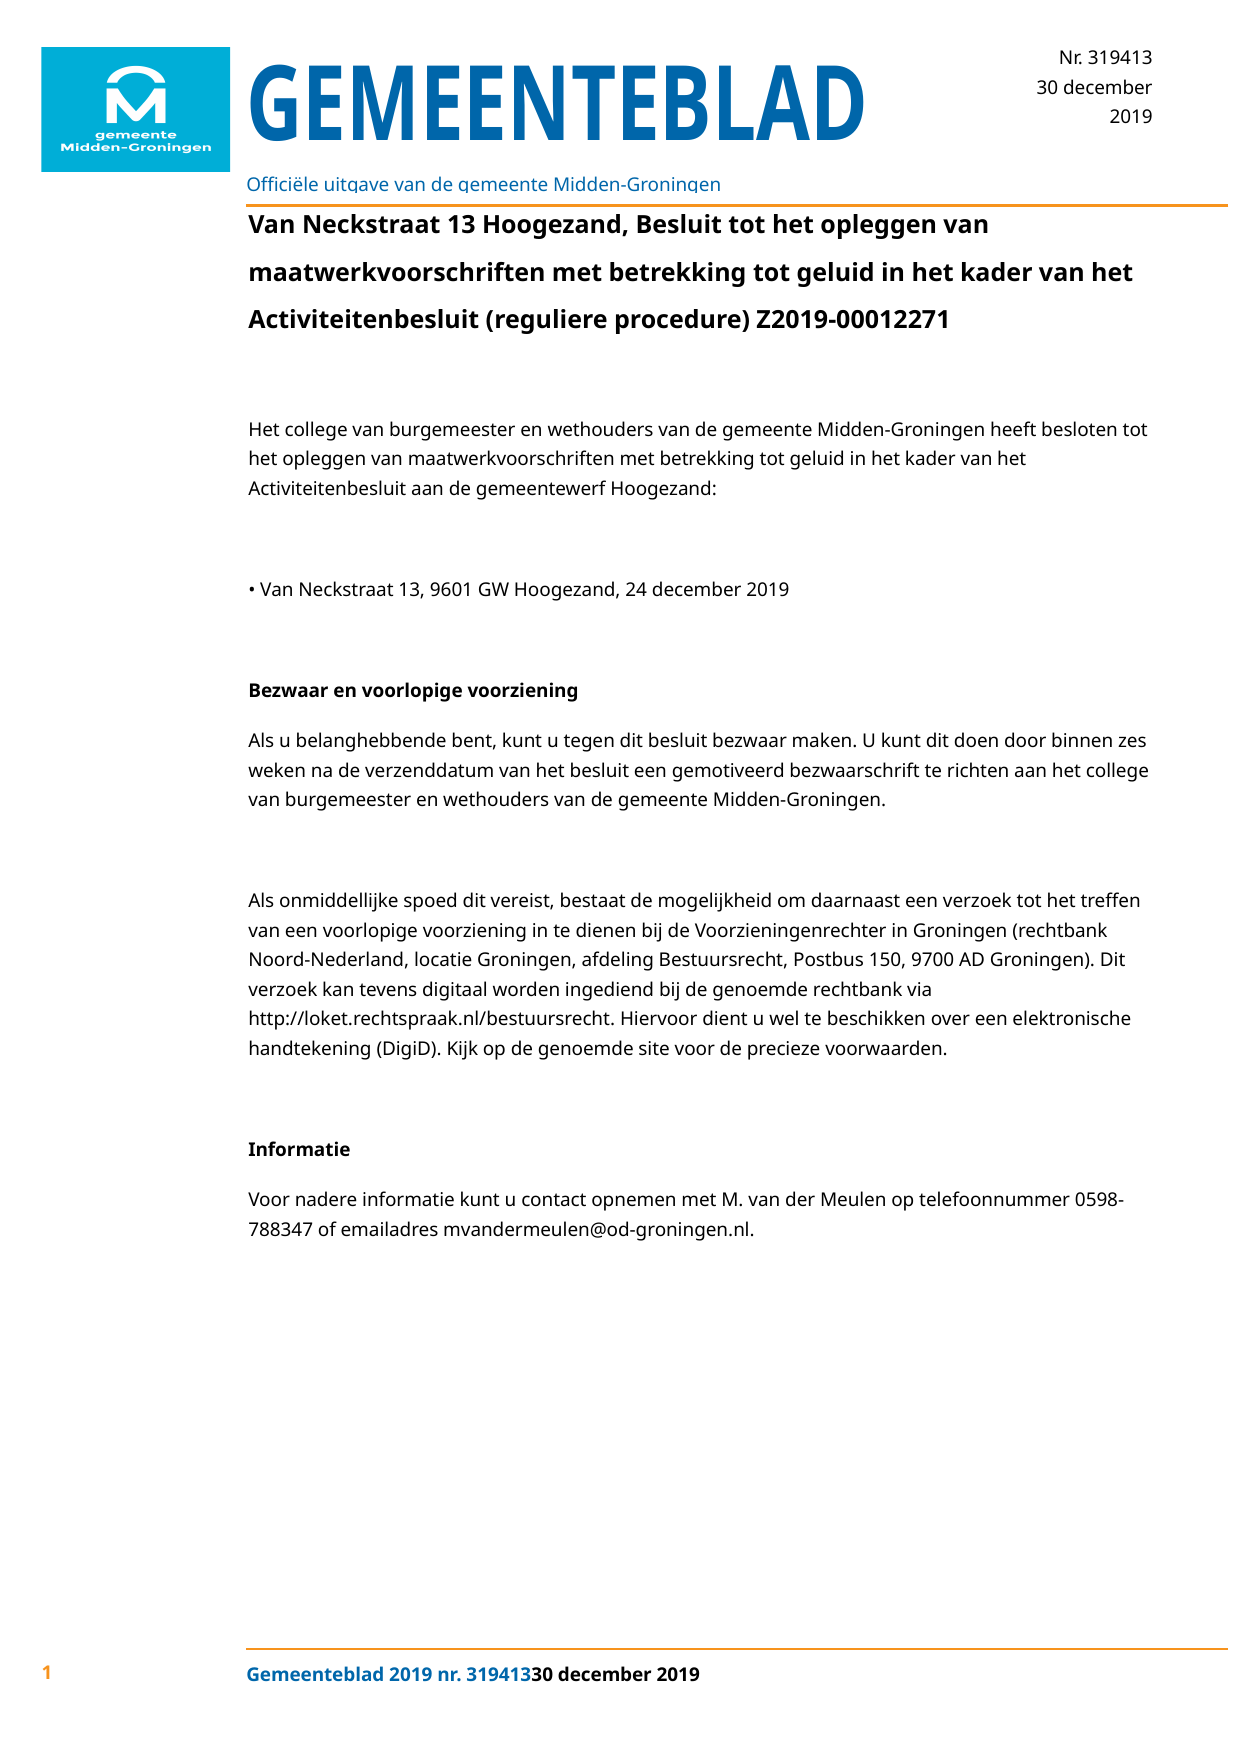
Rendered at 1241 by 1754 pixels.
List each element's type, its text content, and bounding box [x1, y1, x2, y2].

text Als onmiddellijke spoed dit vereist, bestaat de mogelijkheid om daarnaast een verzoek tot het treffen van een voorlopige voorziening in te dienen bij de Voorzieningenrechter in Groningen (rechtbank Noord-Nederland, locatie Groningen, afdeling Bestuursrecht, Postbus 150, 9700 AD Groningen). Dit verzoek kan tevens digitaal worden ingediend bij de genoemde rechtbank via http://loket.rechtspraak.nl/bestuursrecht. Hiervoor dient u wel te beschikken over een elektronische handtekening (DigiD). Kijk op de genoemde site voor de precieze voorwaarden. [248, 887, 1152, 1061]
text Informatie [248, 1136, 1152, 1162]
text • Van Neckstraat 13, 9601 GW Hoogezand, 24 december 2019 [248, 576, 1152, 602]
text Het college van burgemeester en wethouders van de gemeente Midden-Groningen heeft besloten tot het opleggen van maatwerkvoorschriften met betrekking tot geluid in het kader van het Activiteitenbesluit aan de gemeentewerf Hoogezand: [248, 416, 1152, 501]
text Voor nadere informatie kunt u contact opnemen met M. van der Meulen op telefoonnummer 0598-788347 of emailadres mvandermeulen@od-groningen.nl. [248, 1186, 1152, 1242]
text Van Neckstraat 13 Hoogezand, Besluit tot het opleggen van maatwerkvoorschriften met betrekking tot geluid in het kader van het Activiteitenbesluit (reguliere procedure) Z2019-00012271 [248, 207, 1152, 336]
text Als u belanghebbende bent, kunt u tegen dit besluit bezwaar maken. U kunt dit doen door binnen zes weken na de verzenddatum van het besluit een gemotiveerd bezwaarschrift te richten aan het college van burgemeester en wethouders van de gemeente Midden-Groningen. [248, 727, 1152, 812]
picture [107, 89, 165, 122]
picture [184, 146, 190, 153]
picture [108, 66, 164, 82]
text Bezwaar en voorlopige voorziening [248, 677, 1152, 702]
